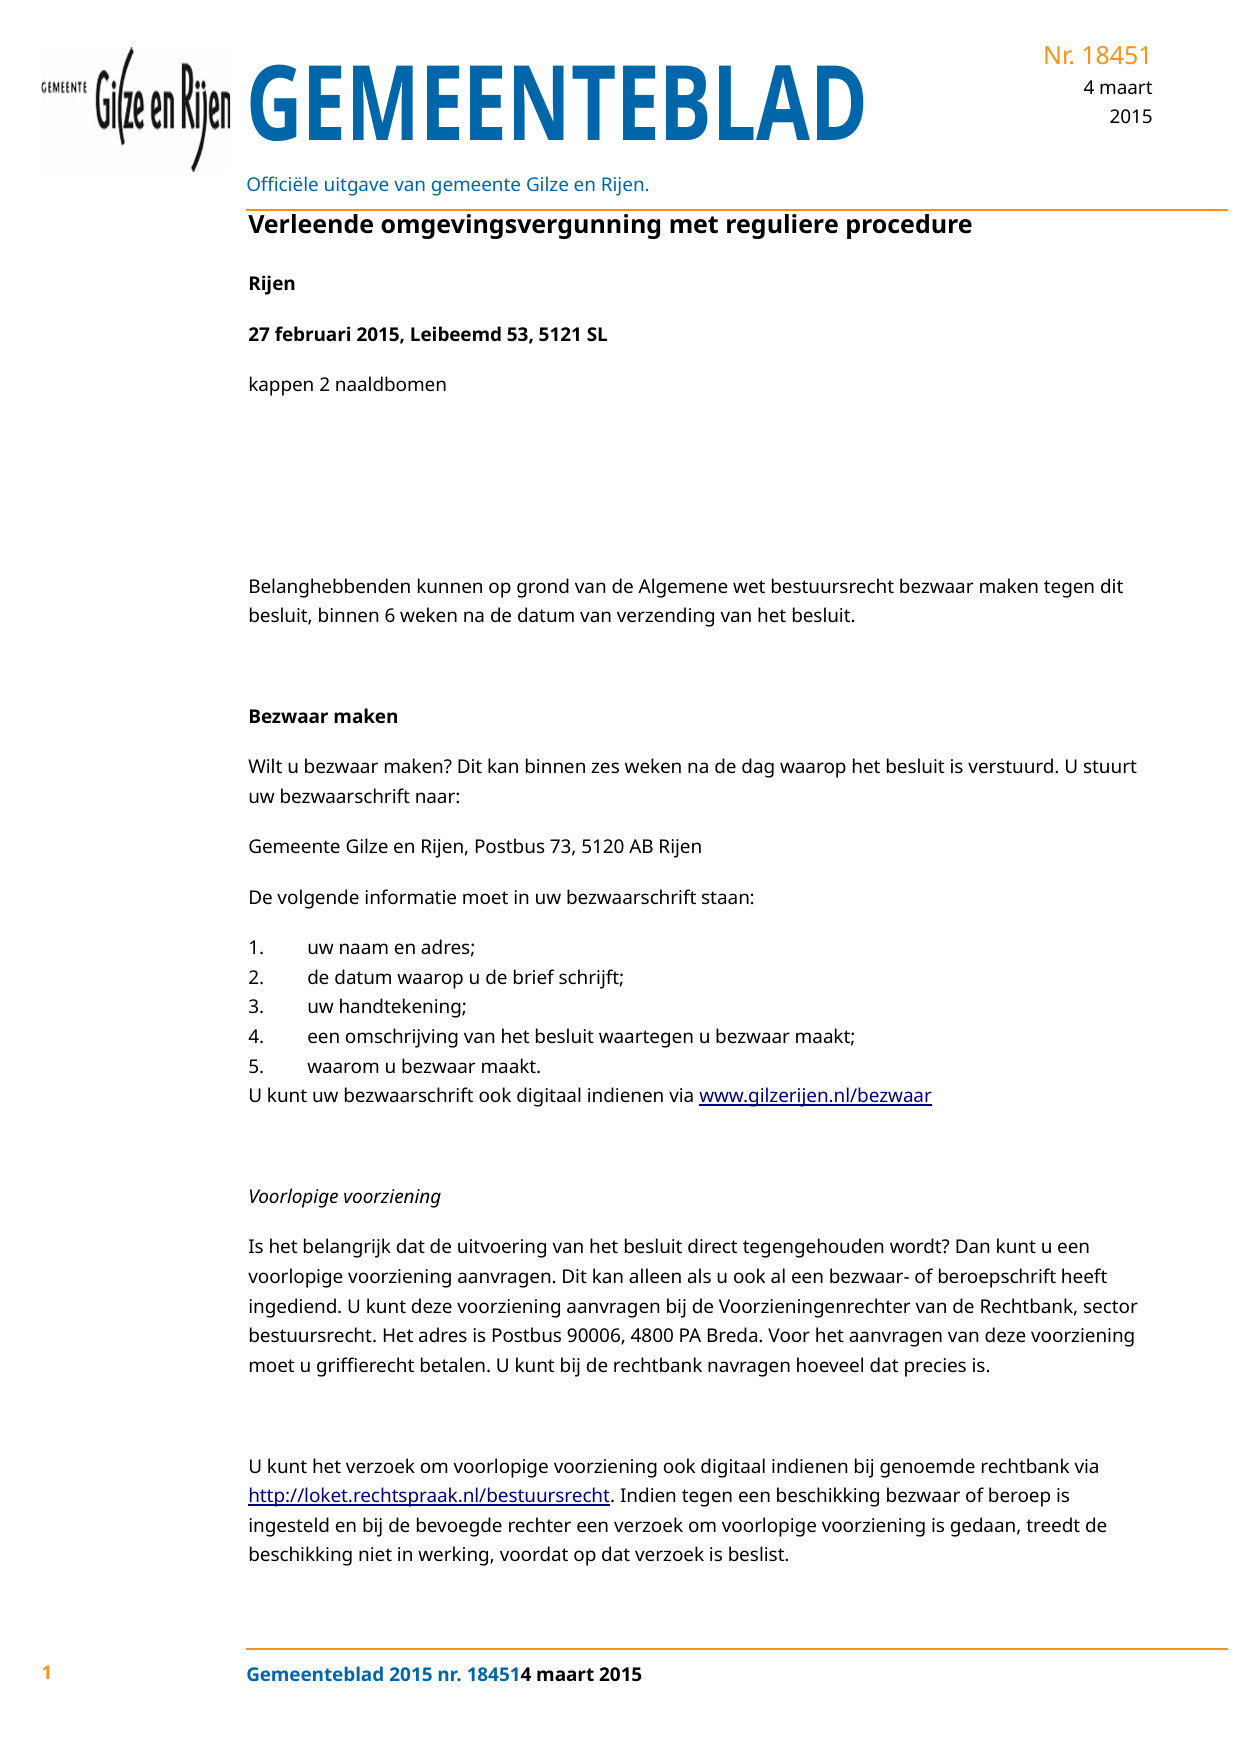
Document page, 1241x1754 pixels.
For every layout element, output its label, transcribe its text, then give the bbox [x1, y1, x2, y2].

list een omschrijving van het besluit waartegen u bezwaar maakt; [248, 1023, 1152, 1049]
text Is het belangrijk dat de uitvoering van het besluit direct tegengehouden wordt? Dan kunt u een voorlopige voorziening aanvragen. Dit kan alleen als u ook al een bezwaar- of beroepschrift heeft ingediend. U kunt deze voorziening aanvragen bij de Voorzieningenrechter van de Rechtbank, sector bestuursrecht. Het adres is Postbus 90006, 4800 PA Breda. Voor het aanvragen van deze voorziening moet u griffierecht betalen. U kunt bij de rechtbank navragen hoeveel dat precies is. [248, 1234, 1152, 1378]
text Bezwaar maken [248, 703, 1152, 729]
text De volgende informatie moet in uw bezwaarschrift staan: [248, 884, 1152, 910]
list uw handtekening; [248, 994, 1152, 1019]
text U kunt het verzoek om voorlopige voorziening ook digitaal indienen bij genoemde rechtbank via http://loket.rechtspraak.nl/bestuursrecht. Indien tegen een beschikking bezwaar of beroep is ingesteld en bij de bevoegde rechter een verzoek om voorlopige voorziening is gedaan, treedt de beschikking niet in werking, voordat op dat verzoek is beslist. [248, 1453, 1152, 1567]
text Gemeente Gilze en Rijen, Postbus 73, 5120 AB Rijen [248, 834, 1152, 859]
text 27 februari 2015, Leibeemd 53, 5121 SL [248, 321, 1152, 346]
text U kunt uw bezwaarschrift ook digitaal indienen via www.gilzerijen.nl/bezwaar [248, 1082, 1152, 1108]
text Wilt u bezwaar maken? Dit kan binnen zes weken na de dag waarop het besluit is verstuurd. U stuurt uw bezwaarschrift naar: [248, 754, 1152, 809]
text Voorlopige voorziening [248, 1183, 1152, 1209]
list de datum waarop u de brief schrijft; [248, 964, 1152, 990]
list uw naam en adres; [248, 934, 1152, 960]
text Rijen [248, 270, 1152, 296]
picture [41, 47, 231, 172]
list waarom u bezwaar maakt. [248, 1053, 1152, 1078]
text Belanghebbenden kunnen op grond van de Algemene wet bestuursrecht bezwaar maken tegen dit besluit, binnen 6 weken na de datum van verzending van het besluit. [248, 573, 1152, 628]
text kappen 2 naaldbomen [248, 371, 1152, 397]
text Verleende omgevingsvergunning met reguliere procedure [248, 211, 1152, 241]
